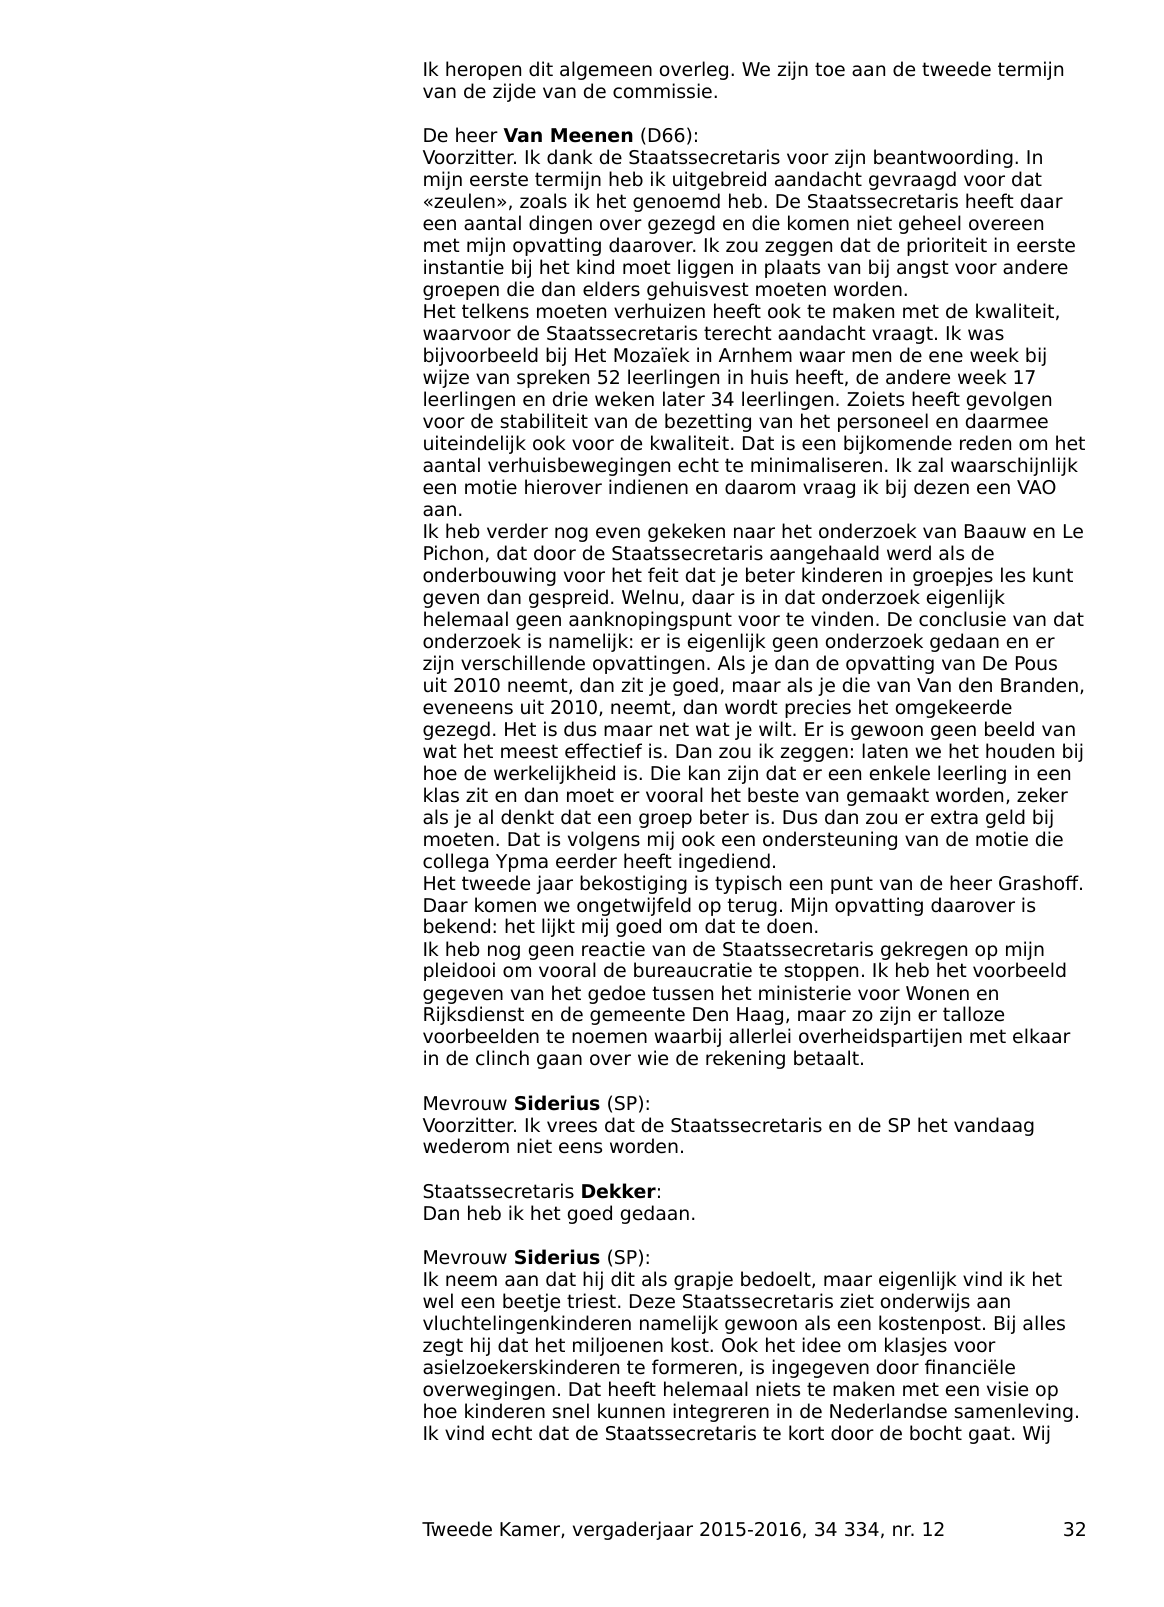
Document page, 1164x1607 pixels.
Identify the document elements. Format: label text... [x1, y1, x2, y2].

text Voorzitter. Ik vrees dat de Staatssecretaris en de SP het vandaag wederom niet eens worden. [422, 1114, 1087, 1158]
text Het telkens moeten verhuizen heeft ook te maken met de kwaliteit, waarvoor de Staatssecretaris terecht aandacht vraagt. Ik was bijvoorbeeld bij Het Mozaïek in Arnhem waar men de ene week bij wijze van spreken 52 leerlingen in huis heeft, de andere week 17 leerlingen en drie weken later 34 leerlingen. Zoiets heeft gevolgen voor de stabiliteit van de bezetting van het personeel en daarmee uiteindelijk ook voor de kwaliteit. Dat is een bijkomende reden om het aantal verhuisbewegingen echt te minimaliseren. Ik zal waarschijnlijk een motie hierover indienen en daarom vraag ik bij dezen een VAO aan. [422, 301, 1087, 521]
text Dan heb ik het goed gedaan. [422, 1203, 1087, 1224]
text Staatssecretaris Dekker: [422, 1181, 1087, 1203]
text Ik neem aan dat hij dit als grapje bedoelt, maar eigenlijk vind ik het wel een beetje triest. Deze Staatssecretaris ziet onderwijs aan vluchtelingenkinderen namelijk gewoon als een kostenpost. Bij alles zegt hij dat het miljoenen kost. Ook het idee om klasjes voor asielzoekerskinderen te formeren, is ingegeven door financiële overwegingen. Dat heeft helemaal niets te maken met een visie op hoe kinderen snel kunnen integreren in de Nederlandse samenleving. Ik vind echt dat de Staatssecretaris te kort door de bocht gaat. Wij [422, 1269, 1087, 1444]
text Mevrouw Siderius (SP): [422, 1092, 1087, 1114]
text Voorzitter. Ik dank de Staatssecretaris voor zijn beantwoording. In mijn eerste termijn heb ik uitgebreid aandacht gevraagd voor dat «zeulen», zoals ik het genoemd heb. De Staatssecretaris heeft daar een aantal dingen over gezegd en die komen niet geheel overeen met mijn opvatting daarover. Ik zou zeggen dat de prioriteit in eerste instantie bij het kind moet liggen in plaats van bij angst voor andere groepen die dan elders gehuisvest moeten worden. [422, 147, 1087, 301]
text Mevrouw Siderius (SP): [422, 1247, 1087, 1269]
text Ik heropen dit algemeen overleg. We zijn toe aan de tweede termijn van de zijde van de commissie. [422, 59, 1087, 103]
text Ik heb nog geen reactie van de Staatssecretaris gekregen op mijn pleidooi om vooral de bureaucratie te stoppen. Ik heb het voorbeeld gegeven van het gedoe tussen het ministerie voor Wonen en Rijksdienst en de gemeente Den Haag, maar zo zijn er talloze voorbeelden te noemen waarbij allerlei overheidspartijen met elkaar in de clinch gaan over wie de rekening betaalt. [422, 938, 1087, 1070]
text Het tweede jaar bekostiging is typisch een punt van de heer Grashoff. Daar komen we ongetwijfeld op terug. Mijn opvatting daarover is bekend: het lijkt mij goed om dat te doen. [422, 872, 1087, 938]
text Ik heb verder nog even gekeken naar het onderzoek van Baauw en Le Pichon, dat door de Staatssecretaris aangehaald werd als de onderbouwing voor het feit dat je beter kinderen in groepjes les kunt geven dan gespreid. Welnu, daar is in dat onderzoek eigenlijk helemaal geen aanknopingspunt voor te vinden. De conclusie van dat onderzoek is namelijk: er is eigenlijk geen onderzoek gedaan en er zijn verschillende opvattingen. Als je dan de opvatting van De Pous uit 2010 neemt, dan zit je goed, maar als je die van Van den Branden, eveneens uit 2010, neemt, dan wordt precies het omgekeerde gezegd. Het is dus maar net wat je wilt. Er is gewoon geen beeld van wat het meest effectief is. Dan zou ik zeggen: laten we het houden bij hoe de werkelijkheid is. Die kan zijn dat er een enkele leerling in een klas zit en dan moet er vooral het beste van gemaakt worden, zeker als je al denkt dat een groep beter is. Dus dan zou er extra geld bij moeten. Dat is volgens mij ook een ondersteuning van de motie die collega Ypma eerder heeft ingediend. [422, 521, 1087, 872]
text De heer Van Meenen (D66): [422, 125, 1087, 147]
